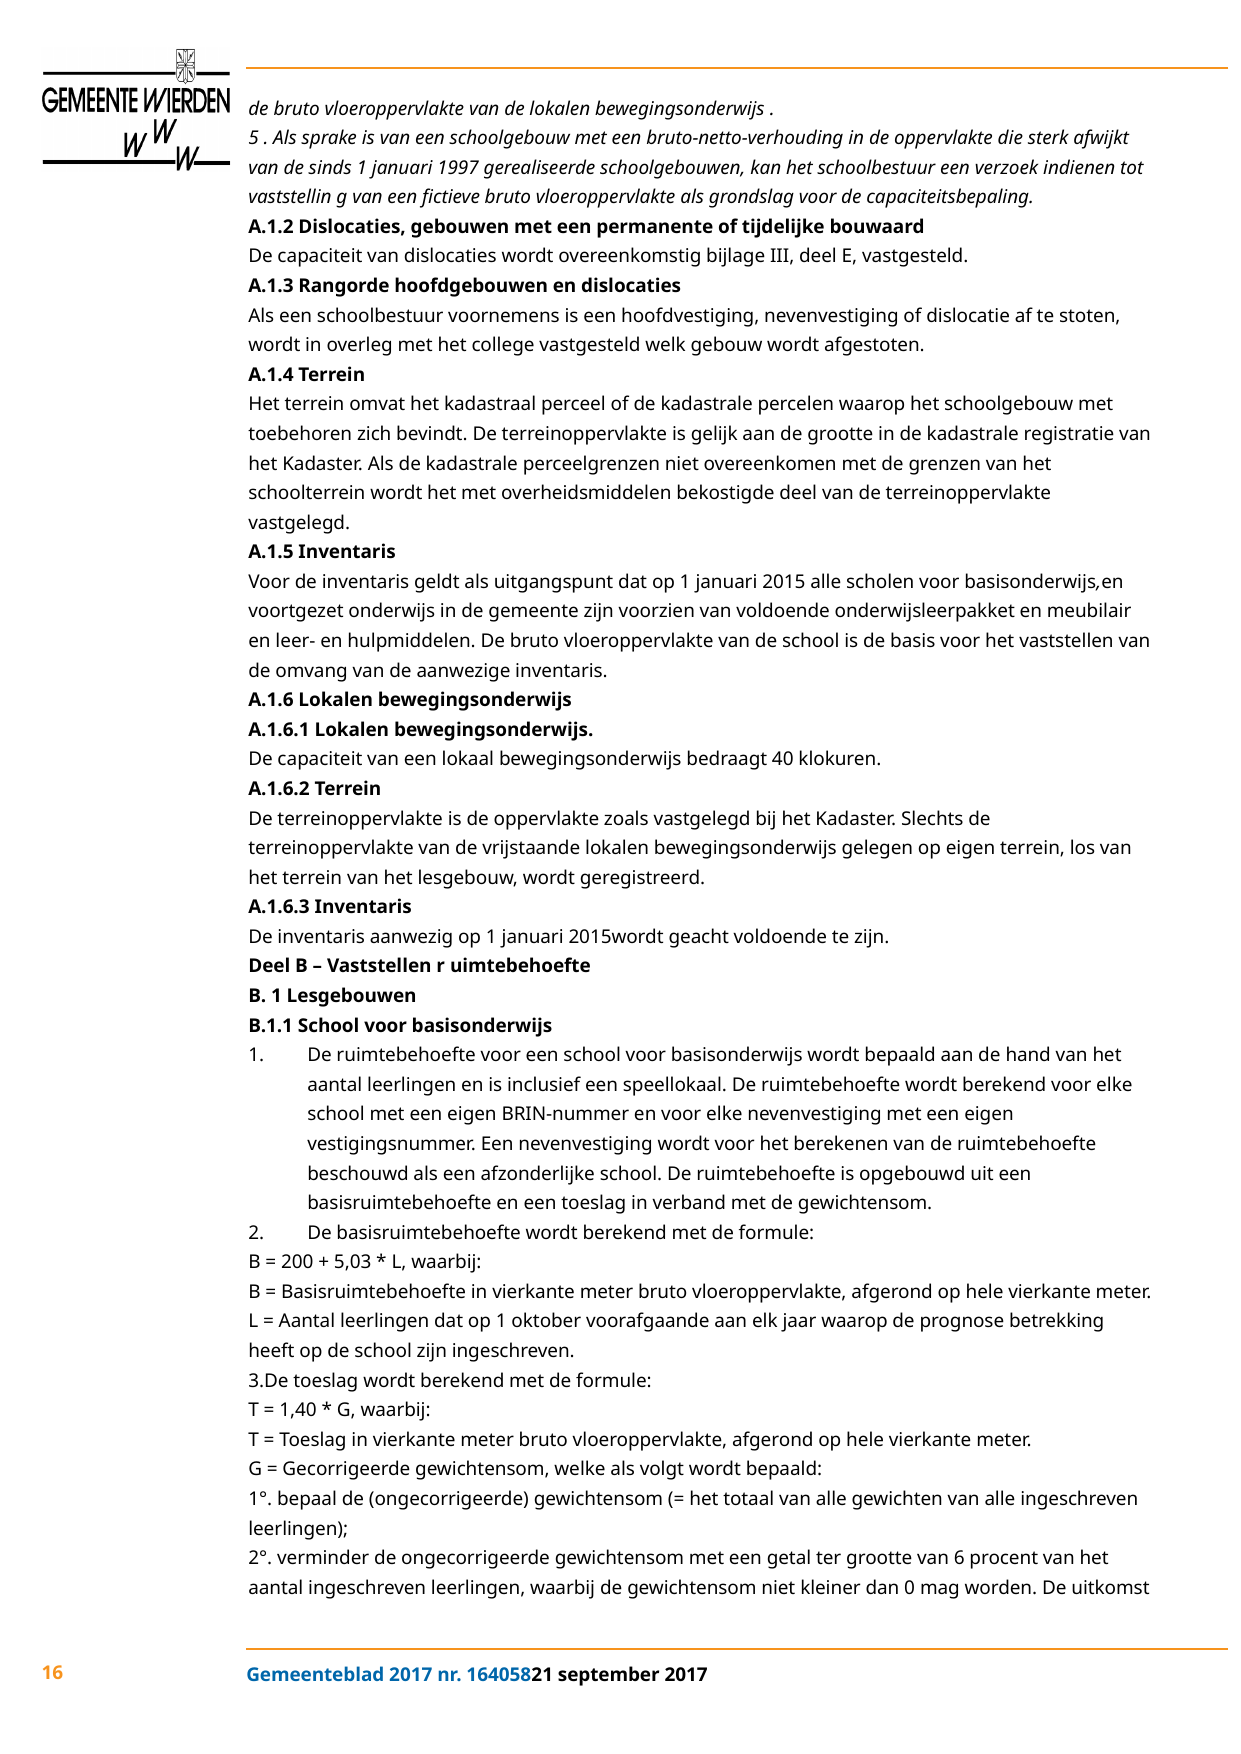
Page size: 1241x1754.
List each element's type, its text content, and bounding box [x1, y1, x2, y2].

text B = Basisruimtebehoefte in vierkante meter bruto vloeroppervlakte, afgerond op hele vierkante meter. [248, 1278, 1152, 1304]
text Het terrein omvat het kadastraal perceel of de kadastrale percelen waarop het schoolgebouw met toebehoren zich bevindt. De terreinoppervlakte is gelijk aan de grootte in de kadastrale registratie van het Kadaster. Als de kadastrale perceelgrenzen niet overeenkomen met de grenzen van het schoolterrein wordt het met overheidsmiddelen bekostigde deel van de terreinoppervlakte vastgelegd. [248, 391, 1152, 535]
text T = 1,40 * G, waarbij: [248, 1396, 1152, 1422]
text 5 . Als sprake is van een schoolgebouw met een bruto-netto-verhouding in de oppervlakte die sterk afwijkt van de sinds 1 januari 1997 gerealiseerde schoolgebouwen, kan het schoolbestuur een verzoek indienen tot vaststellin g van een fictieve bruto vloeroppervlakte als grondslag voor de capaciteitsbepaling. [248, 124, 1152, 209]
text Voor de inventaris geldt als uitgangspunt dat op 1 januari 2015 alle scholen voor basisonderwijs,en voortgezet onderwijs in de gemeente zijn voorzien van voldoende onderwijsleerpakket en meubilair en leer- en hulpmiddelen. De bruto vloeroppervlakte van de school is de basis voor het vaststellen van de omvang van de aanwezige inventaris. [248, 568, 1152, 683]
picture [41, 47, 231, 172]
text Als een schoolbestuur voornemens is een hoofdvestiging, nevenvestiging of dislocatie af te stoten, wordt in overleg met het college vastgesteld welk gebouw wordt afgestoten. [248, 302, 1152, 357]
text A.1.4 Terrein [248, 361, 1152, 387]
text A.1.5 Inventaris [248, 538, 1152, 564]
text A.1.6 Lokalen bewegingsonderwijs [248, 686, 1152, 712]
text De inventaris aanwezig op 1 januari 2015wordt geacht voldoende te zijn. [248, 923, 1152, 949]
text A.1.2 Dislocaties, gebouwen met een permanente of tijdelijke bouwaard [248, 213, 1152, 239]
text A.1.6.2 Terrein [248, 775, 1152, 801]
text 3.De toeslag wordt berekend met de formule: [248, 1367, 1152, 1393]
text B. 1 Lesgebouwen [248, 982, 1152, 1008]
text De capaciteit van een lokaal bewegingsonderwijs bedraagt 40 klokuren. [248, 746, 1152, 771]
text 1°. bepaal de (ongecorrigeerde) gewichtensom (= het totaal van alle gewichten van alle ingeschreven leerlingen); [248, 1485, 1152, 1541]
list De ruimtebehoefte voor een school voor basisonderwijs wordt bepaald aan de hand van het aantal leerlingen en is inclusief een speellokaal. De ruimtebehoefte wordt berekend voor elke school met een eigen BRIN-nummer en voor elke nevenvestiging met een eigen vestigingsnummer. Een nevenvestiging wordt voor het berekenen van de ruimtebehoefte beschouwd als een afzonderlijke school. De ruimtebehoefte is opgebouwd uit een basisruimtebehoefte en een toeslag in verband met de gewichtensom. [248, 1041, 1152, 1215]
text De capaciteit van dislocaties wordt overeenkomstig bijlage III, deel E, vastgesteld. [248, 243, 1152, 268]
text Deel B – Vaststellen r uimtebehoefte [248, 953, 1152, 978]
text B.1.1 School voor basisonderwijs [248, 1012, 1152, 1038]
text G = Gecorrigeerde gewichtensom, welke als volgt wordt bepaald: [248, 1456, 1152, 1481]
text T = Toeslag in vierkante meter bruto vloeroppervlakte, afgerond op hele vierkante meter. [248, 1426, 1152, 1452]
text B = 200 + 5,03 * L, waarbij: [248, 1248, 1152, 1274]
text L = Aantal leerlingen dat op 1 oktober voorafgaande aan elk jaar waarop de prognose betrekking heeft op de school zijn ingeschreven. [248, 1308, 1152, 1363]
list De basisruimtebehoefte wordt berekend met de formule: [248, 1219, 1152, 1245]
text A.1.3 Rangorde hoofdgebouwen en dislocaties [248, 272, 1152, 298]
text De terreinoppervlakte is de oppervlakte zoals vastgelegd bij het Kadaster. Slechts de terreinoppervlakte van de vrijstaande lokalen bewegingsonderwijs gelegen op eigen terrein, los van het terrein van het lesgebouw, wordt geregistreerd. [248, 805, 1152, 890]
text A.1.6.3 Inventaris [248, 893, 1152, 919]
text 2°. verminder de ongecorrigeerde gewichtensom met een getal ter grootte van 6 procent van het aantal ingeschreven leerlingen, waarbij de gewichtensom niet kleiner dan 0 mag worden. De uitkomst [248, 1544, 1152, 1600]
text A.1.6.1 Lokalen bewegingsonderwijs. [248, 716, 1152, 742]
text de bruto vloeroppervlakte van de lokalen bewegingsonderwijs . [248, 95, 1152, 121]
